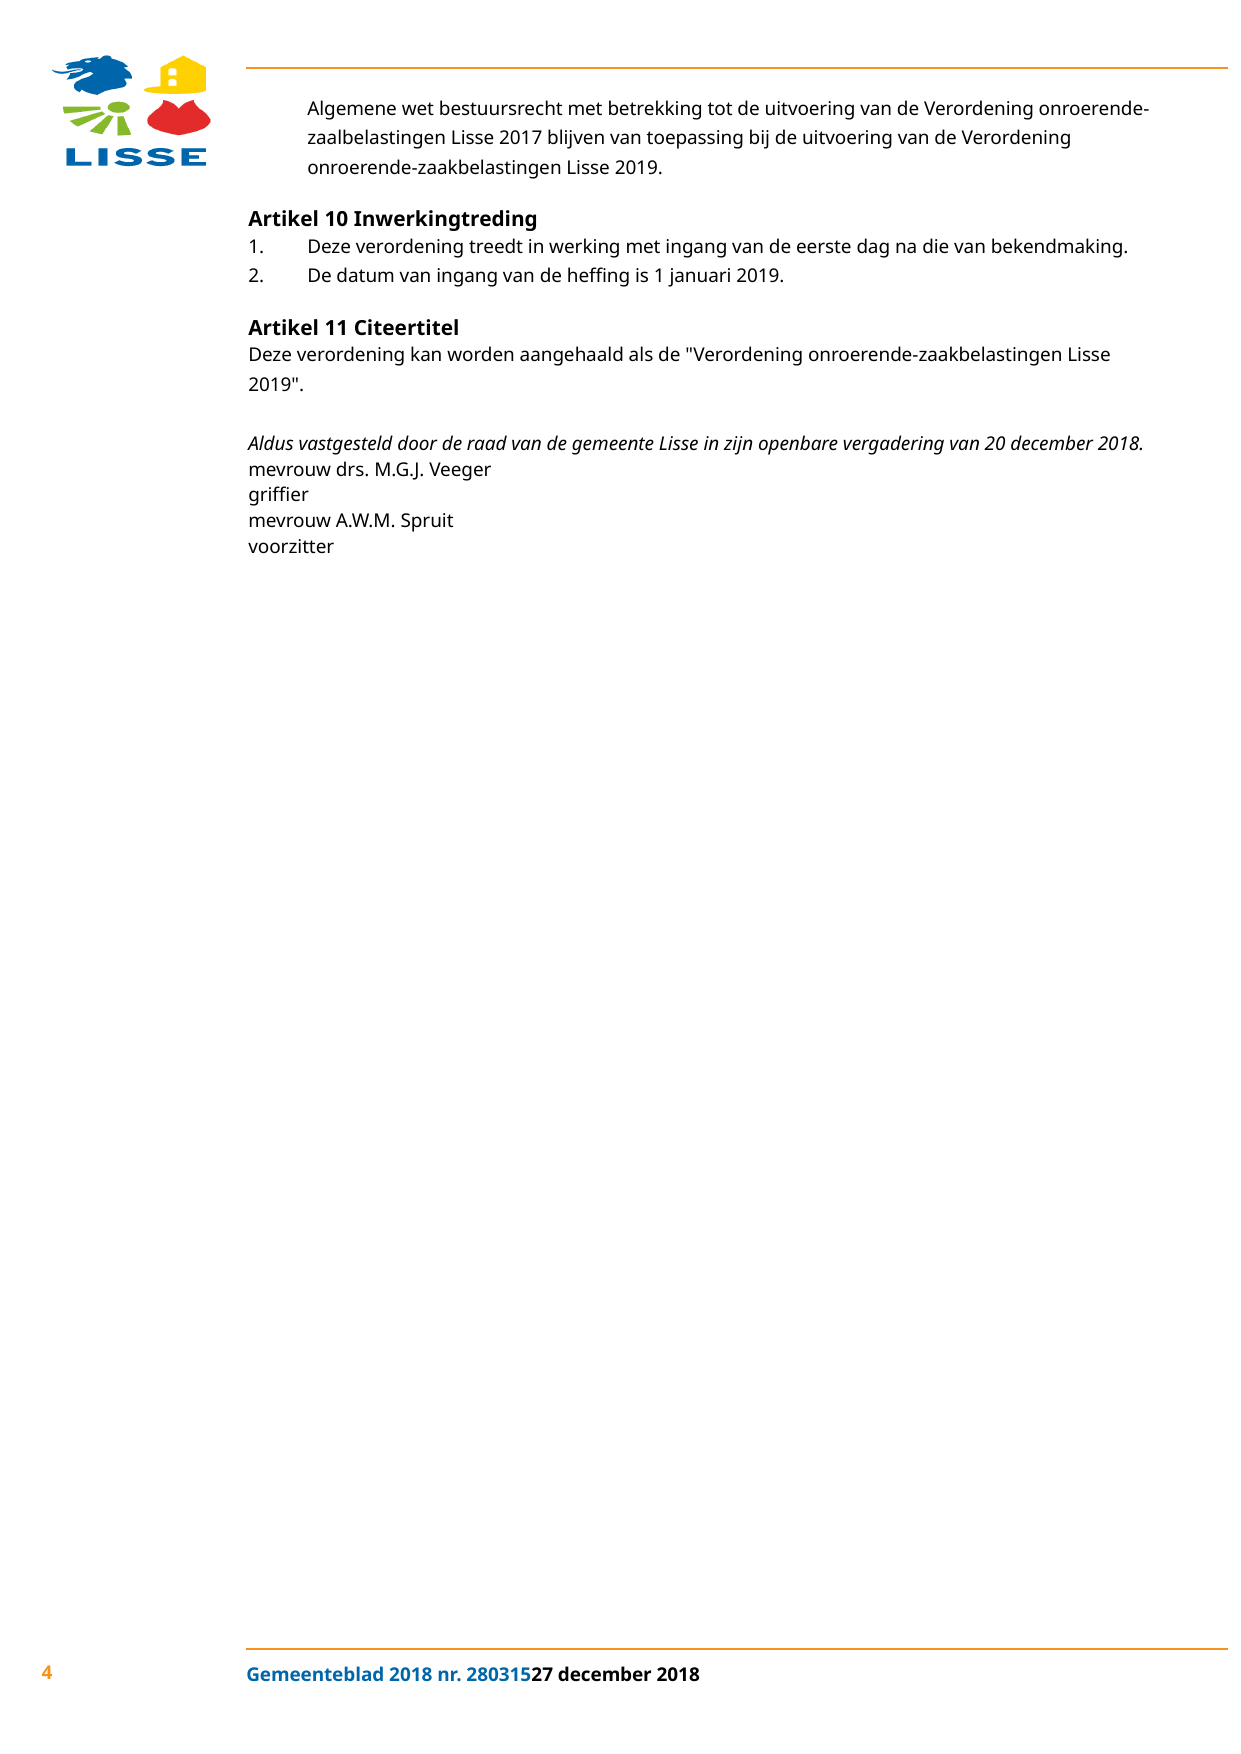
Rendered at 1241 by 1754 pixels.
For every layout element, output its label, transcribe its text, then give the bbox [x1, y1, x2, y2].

text Artikel 11 Citeertitel [248, 313, 1152, 341]
text griffier [248, 481, 1152, 507]
text Aldus vastgesteld door de raad van de gemeente Lisse in zijn openbare vergadering van 20 december 2018. [248, 430, 1152, 456]
text mevrouw drs. M.G.J. Veeger [248, 456, 1152, 481]
list De datum van ingang van de heffing is 1 januari 2019. [248, 262, 1152, 288]
text mevrouw A.W.M. Spruit [248, 507, 1152, 533]
picture [41, 47, 231, 172]
text Deze verordening kan worden aangehaald als de "Verordening onroerende-zaakbelastingen Lisse 2019". [248, 341, 1152, 397]
text Artikel 10 Inwerkingtreding [248, 204, 1152, 233]
text voorzitter [248, 533, 1152, 559]
list Deze verordening treedt in werking met ingang van de eerste dag na die van bekendmaking. [248, 233, 1152, 258]
list Algemene wet bestuursrecht met betrekking tot de uitvoering van de Verordening onroerende-zaalbelastingen Lisse 2017 blijven van toepassing bij de uitvoering van de Verordening onroerende-zaakbelastingen Lisse 2019. [248, 95, 1152, 180]
